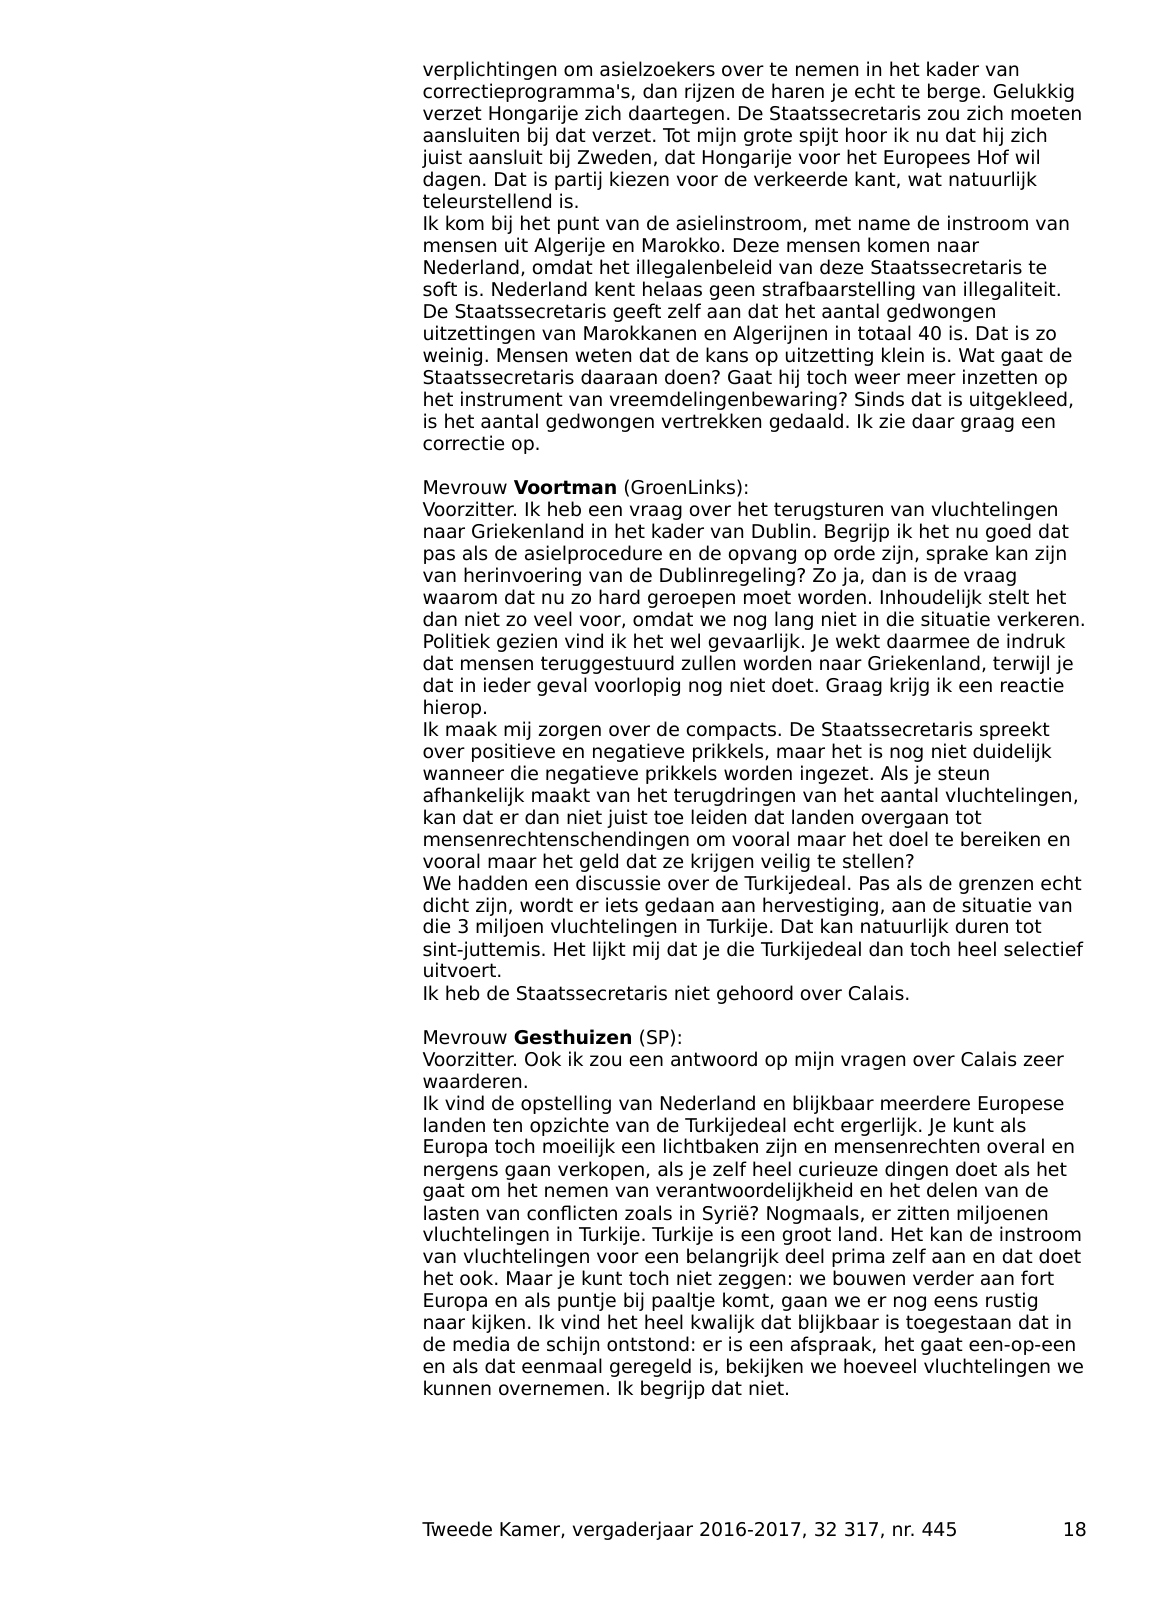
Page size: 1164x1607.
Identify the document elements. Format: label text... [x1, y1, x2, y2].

text Ik heb de Staatssecretaris niet gehoord over Calais. [422, 982, 1087, 1004]
text Mevrouw Voortman (GroenLinks): [422, 477, 1087, 499]
text Ik maak mij zorgen over de compacts. De Staatssecretaris spreekt over positieve en negatieve prikkels, maar het is nog niet duidelijk wanneer die negatieve prikkels worden ingezet. Als je steun afhankelijk maakt van het terugdringen van het aantal vluchtelingen, kan dat er dan niet juist toe leiden dat landen overgaan tot mensenrechtenschendingen om vooral maar het doel te bereiken en vooral maar het geld dat ze krijgen veilig te stellen? [422, 719, 1087, 872]
text Ik vind de opstelling van Nederland en blijkbaar meerdere Europese landen ten opzichte van de Turkijedeal echt ergerlijk. Je kunt als Europa toch moeilijk een lichtbaken zijn en mensenrechten overal en nergens gaan verkopen, als je zelf heel curieuze dingen doet als het gaat om het nemen van verantwoordelijkheid en het delen van de lasten van conflicten zoals in Syrië? Nogmaals, er zitten miljoenen vluchtelingen in Turkije. Turkije is een groot land. Het kan de instroom van vluchtelingen voor een belangrijk deel prima zelf aan en dat doet het ook. Maar je kunt toch niet zeggen: we bouwen verder aan fort Europa en als puntje bij paaltje komt, gaan we er nog eens rustig naar kijken. Ik vind het heel kwalijk dat blijkbaar is toegestaan dat in de media de schijn ontstond: er is een afspraak, het gaat een-op-een en als dat eenmaal geregeld is, bekijken we hoeveel vluchtelingen we kunnen overnemen. Ik begrijp dat niet. [422, 1092, 1087, 1400]
text We hadden een discussie over de Turkijedeal. Pas als de grenzen echt dicht zijn, wordt er iets gedaan aan hervestiging, aan de situatie van die 3 miljoen vluchtelingen in Turkije. Dat kan natuurlijk duren tot sint-juttemis. Het lijkt mij dat je die Turkijedeal dan toch heel selectief uitvoert. [422, 872, 1087, 982]
text Ik kom bij het punt van de asielinstroom, met name de instroom van mensen uit Algerije en Marokko. Deze mensen komen naar Nederland, omdat het illegalenbeleid van deze Staatssecretaris te soft is. Nederland kent helaas geen strafbaarstelling van illegaliteit. De Staatssecretaris geeft zelf aan dat het aantal gedwongen uitzettingen van Marokkanen en Algerijnen in totaal 40 is. Dat is zo weinig. Mensen weten dat de kans op uitzetting klein is. Wat gaat de Staatssecretaris daaraan doen? Gaat hij toch weer meer inzetten op het instrument van vreemdelingenbewaring? Sinds dat is uitgekleed, is het aantal gedwongen vertrekken gedaald. Ik zie daar graag een correctie op. [422, 213, 1087, 455]
text Mevrouw Gesthuizen (SP): [422, 1027, 1087, 1048]
text verplichtingen om asielzoekers over te nemen in het kader van correctieprogramma's, dan rijzen de haren je echt te berge. Gelukkig verzet Hongarije zich daartegen. De Staatssecretaris zou zich moeten aansluiten bij dat verzet. Tot mijn grote spijt hoor ik nu dat hij zich juist aansluit bij Zweden, dat Hongarije voor het Europees Hof wil dagen. Dat is partij kiezen voor de verkeerde kant, wat natuurlijk teleurstellend is. [422, 59, 1087, 213]
text Voorzitter. Ik heb een vraag over het terugsturen van vluchtelingen naar Griekenland in het kader van Dublin. Begrijp ik het nu goed dat pas als de asielprocedure en de opvang op orde zijn, sprake kan zijn van herinvoering van de Dublinregeling? Zo ja, dan is de vraag waarom dat nu zo hard geroepen moet worden. Inhoudelijk stelt het dan niet zo veel voor, omdat we nog lang niet in die situatie verkeren. Politiek gezien vind ik het wel gevaarlijk. Je wekt daarmee de indruk dat mensen teruggestuurd zullen worden naar Griekenland, terwijl je dat in ieder geval voorlopig nog niet doet. Graag krijg ik een reactie hierop. [422, 499, 1087, 719]
text Voorzitter. Ook ik zou een antwoord op mijn vragen over Calais zeer waarderen. [422, 1048, 1087, 1092]
